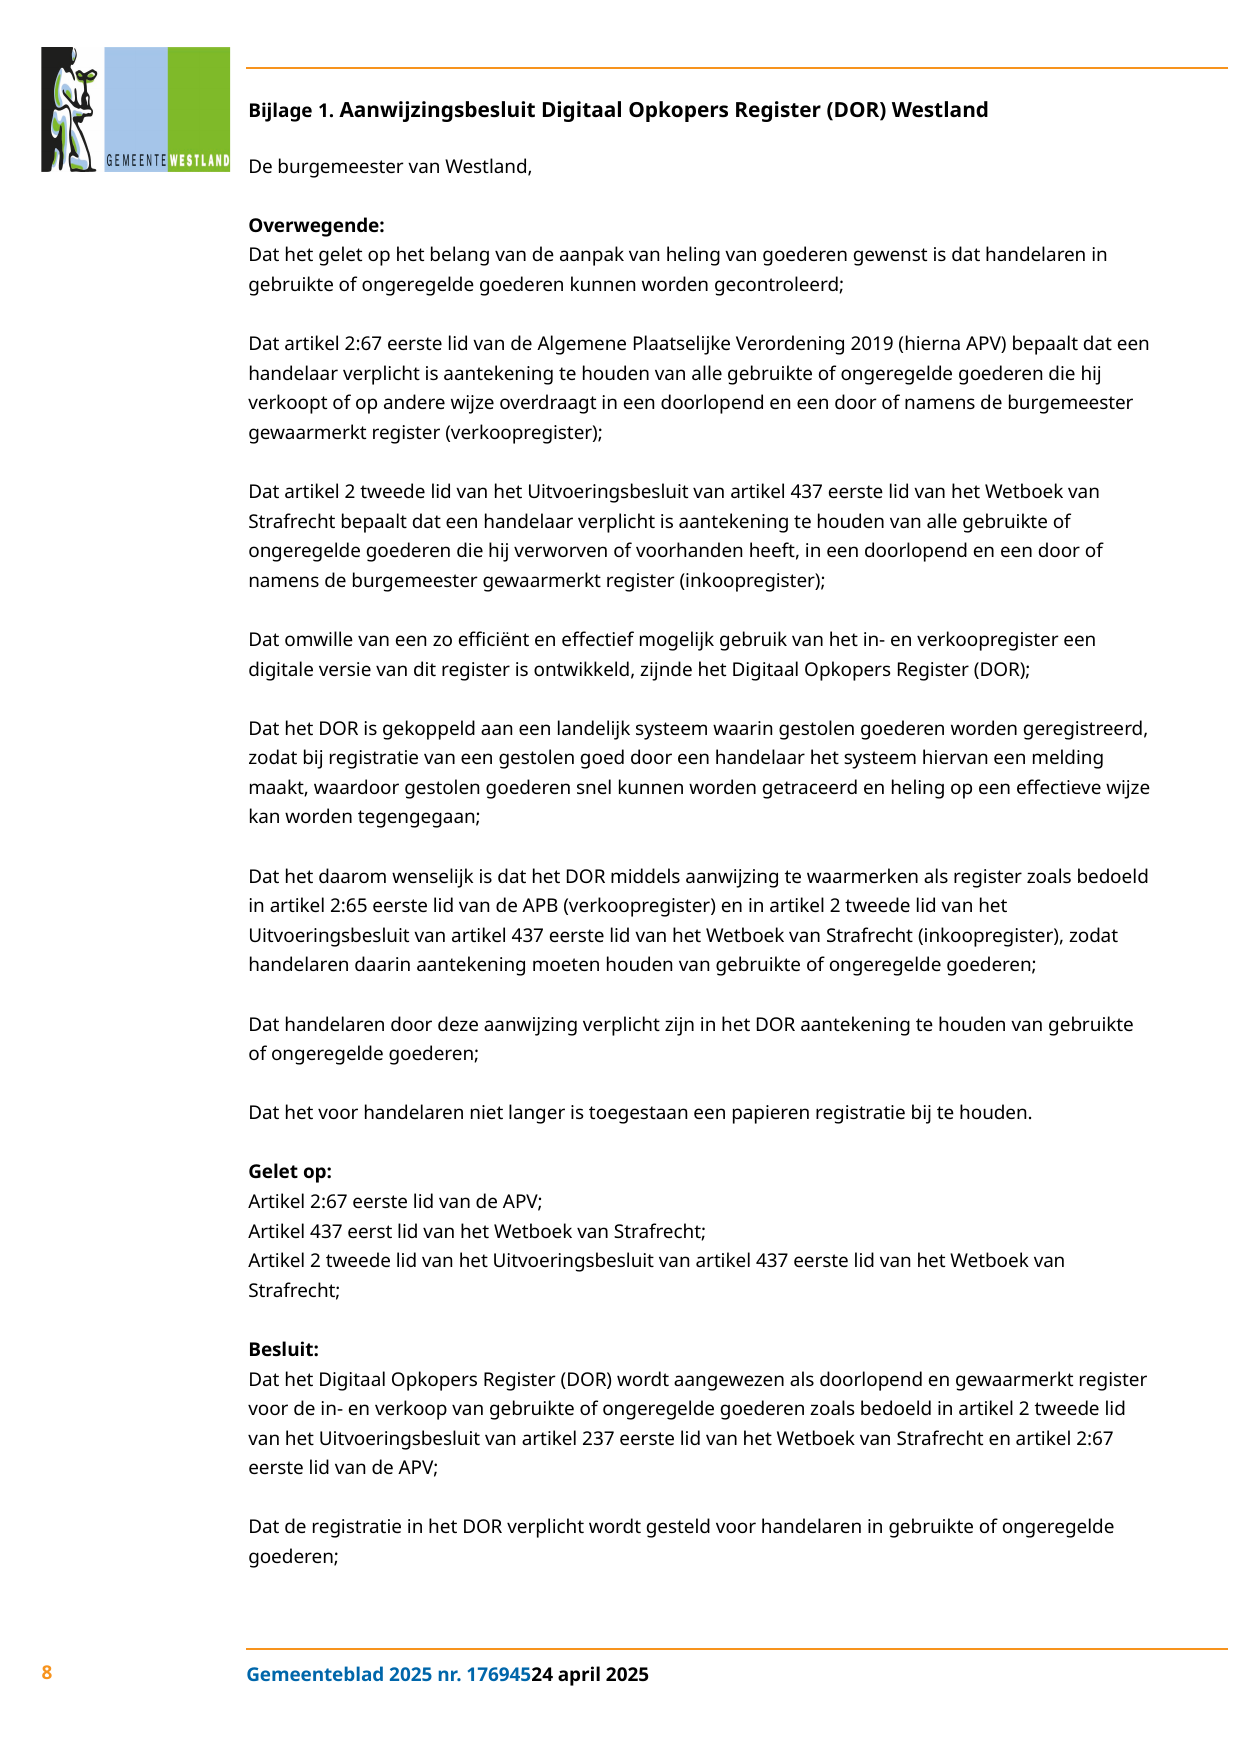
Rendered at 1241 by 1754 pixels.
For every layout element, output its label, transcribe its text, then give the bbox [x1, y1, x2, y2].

text Dat het Digitaal Opkopers Register (DOR) wordt aangewezen als doorlopend en gewaarmerkt register voor de in- en verkoop van gebruikte of ongeregelde goederen zoals bedoeld in artikel 2 tweede lid van het Uitvoeringsbesluit van artikel 237 eerste lid van het Wetboek van Strafrecht en artikel 2:67 eerste lid van de APV; [248, 1366, 1152, 1480]
text Dat het daarom wenselijk is dat het DOR middels aanwijzing te waarmerken als register zoals bedoeld in artikel 2:65 eerste lid van de APB (verkoopregister) en in artikel 2 tweede lid van het Uitvoeringsbesluit van artikel 437 eerste lid van het Wetboek van Strafrecht (inkoopregister), zodat handelaren daarin aantekening moeten houden van gebruikte of ongeregelde goederen; [248, 863, 1152, 977]
text Overwegende: [248, 212, 1152, 238]
text Gelet op: [248, 1159, 1152, 1184]
text Besluit: [248, 1336, 1152, 1362]
text Dat de registratie in het DOR verplicht wordt gesteld voor handelaren in gebruikte of ongeregelde goederen; [248, 1514, 1152, 1569]
text Dat omwille van een zo efficiënt en effectief mogelijk gebruik van het in- en verkoopregister een digitale versie van dit register is ontwikkeld, zijnde het Digitaal Opkopers Register (DOR); [248, 626, 1152, 682]
text De burgemeester van Westland, [248, 153, 1152, 179]
text Artikel 2:67 eerste lid van de APV; [248, 1188, 1152, 1214]
text Bijlage 1. Aanwijzingsbesluit Digitaal Opkopers Register (DOR) Westland [248, 95, 1152, 123]
text Dat handelaren door deze aanwijzing verplicht zijn in het DOR aantekening te houden van gebruikte of ongeregelde goederen; [248, 1011, 1152, 1066]
text Dat artikel 2 tweede lid van het Uitvoeringsbesluit van artikel 437 eerste lid van het Wetboek van Strafrecht bepaalt dat een handelaar verplicht is aantekening te houden van alle gebruikte of ongeregelde goederen die hij verworven of voorhanden heeft, in een doorlopend en een door of namens de burgemeester gewaarmerkt register (inkoopregister); [248, 478, 1152, 593]
text Dat het voor handelaren niet langer is toegestaan een papieren registratie bij te houden. [248, 1099, 1152, 1125]
text Dat het gelet op het belang van de aanpak van heling van goederen gewenst is dat handelaren in gebruikte of ongeregelde goederen kunnen worden gecontroleerd; [248, 242, 1152, 297]
text Artikel 2 tweede lid van het Uitvoeringsbesluit van artikel 437 eerste lid van het Wetboek van Strafrecht; [248, 1247, 1152, 1303]
text Dat artikel 2:67 eerste lid van de Algemene Plaatselijke Verordening 2019 (hierna APV) bepaalt dat een handelaar verplicht is aantekening te houden van alle gebruikte of ongeregelde goederen die hij verkoopt of op andere wijze overdraagt in een doorlopend en een door of namens de burgemeester gewaarmerkt register (verkoopregister); [248, 330, 1152, 445]
picture [41, 47, 231, 172]
text Artikel 437 eerst lid van het Wetboek van Strafrecht; [248, 1218, 1152, 1244]
text Dat het DOR is gekoppeld aan een landelijk systeem waarin gestolen goederen worden geregistreerd, zodat bij registratie van een gestolen goed door een handelaar het systeem hiervan een melding maakt, waardoor gestolen goederen snel kunnen worden getraceerd en heling op een effectieve wijze kan worden tegengegaan; [248, 715, 1152, 829]
